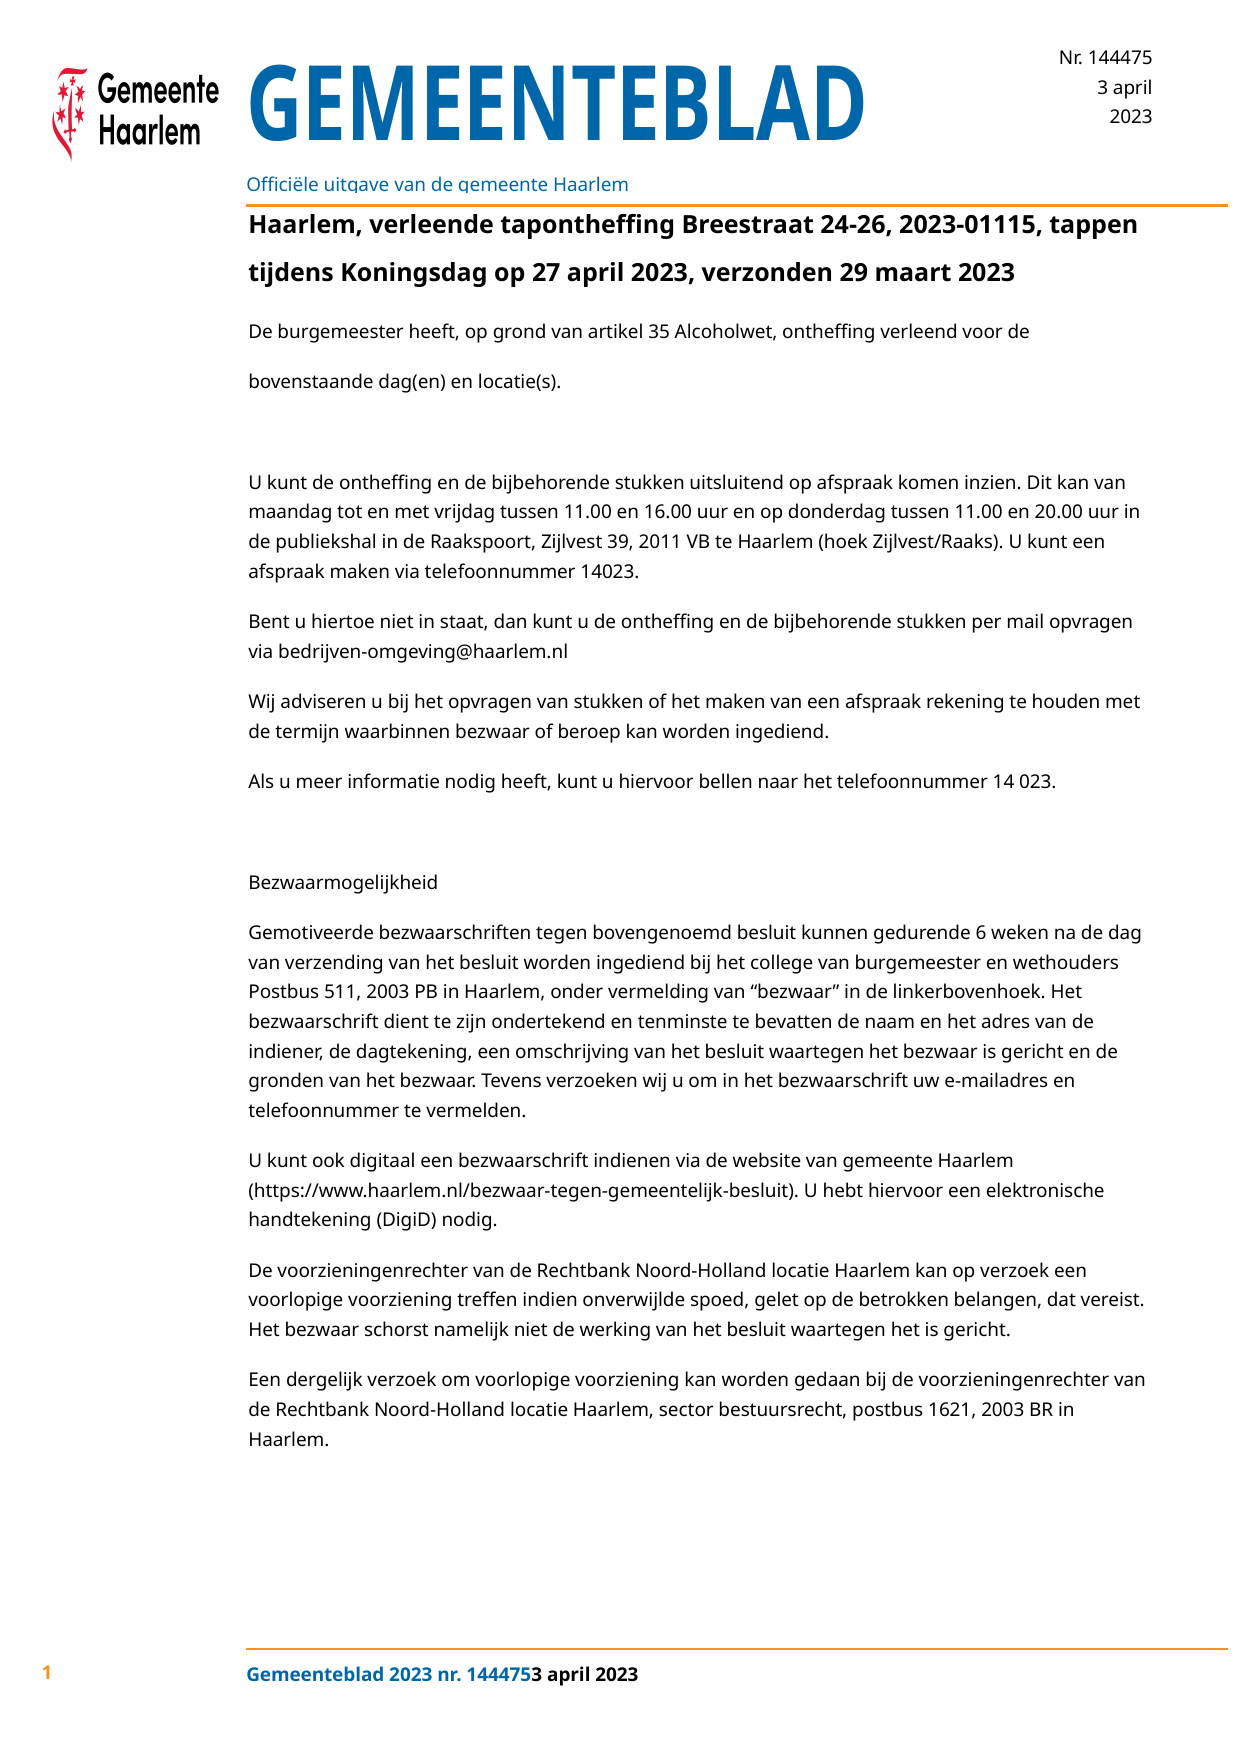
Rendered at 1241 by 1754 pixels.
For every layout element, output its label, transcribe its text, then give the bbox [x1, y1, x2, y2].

text De burgemeester heeft, op grond van artikel 35 Alcoholwet, ontheffing verleend voor de [248, 318, 1152, 344]
picture [41, 47, 231, 172]
text Wij adviseren u bij het opvragen van stukken of het maken van een afspraak rekening te houden met de termijn waarbinnen bezwaar of beroep kan worden ingediend. [248, 688, 1152, 744]
text De voorzieningenrechter van de Rechtbank Noord-Holland locatie Haarlem kan op verzoek een voorlopige voorziening treffen indien onverwijlde spoed, gelet op de betrokken belangen, dat vereist. Het bezwaar schorst namelijk niet de werking van het besluit waartegen het is gericht. [248, 1257, 1152, 1342]
text U kunt ook digitaal een bezwaarschrift indienen via de website van gemeente Haarlem (https://www.haarlem.nl/bezwaar-tegen-gemeentelijk-besluit). U hebt hiervoor een elektronische handtekening (DigiD) nodig. [248, 1147, 1152, 1232]
text Bent u hiertoe niet in staat, dan kunt u de ontheffing en de bijbehorende stukken per mail opvragen via bedrijven-omgeving@haarlem.nl [248, 608, 1152, 664]
text U kunt de ontheffing en de bijbehorende stukken uitsluitend op afspraak komen inzien. Dit kan van maandag tot en met vrijdag tussen 11.00 en 16.00 uur en op donderdag tussen 11.00 en 20.00 uur in de publiekshal in de Raakspoort, Zijlvest 39, 2011 VB te Haarlem (hoek Zijlvest/Raaks). U kunt een afspraak maken via telefoonnummer 14023. [248, 469, 1152, 584]
text Bezwaarmogelijkheid [248, 869, 1152, 895]
text Als u meer informatie nodig heeft, kunt u hiervoor bellen naar het telefoonnummer 14 023. [248, 768, 1152, 794]
text Gemotiveerde bezwaarschriften tegen bovengenoemd besluit kunnen gedurende 6 weken na de dag van verzending van het besluit worden ingediend bij het college van burgemeester en wethouders Postbus 511, 2003 PB in Haarlem, onder vermelding van “bezwaar” in de linkerbovenhoek. Het bezwaarschrift dient te zijn ondertekend en tenminste te bevatten de naam en het adres van de indiener, de dagtekening, een omschrijving van het besluit waartegen het bezwaar is gericht en de gronden van het bezwaar. Tevens verzoeken wij u om in het bezwaarschrift uw e-mailadres en telefoonnummer te vermelden. [248, 919, 1152, 1123]
text Haarlem, verleende tapontheffing Breestraat 24-26, 2023-01115, tappen tijdens Koningsdag op 27 april 2023, verzonden 29 maart 2023 [248, 207, 1152, 288]
text bovenstaande dag(en) en locatie(s). [248, 368, 1152, 394]
text Een dergelijk verzoek om voorlopige voorziening kan worden gedaan bij de voorzieningenrechter van de Rechtbank Noord-Holland locatie Haarlem, sector bestuursrecht, postbus 1621, 2003 BR in Haarlem. [248, 1367, 1152, 1452]
